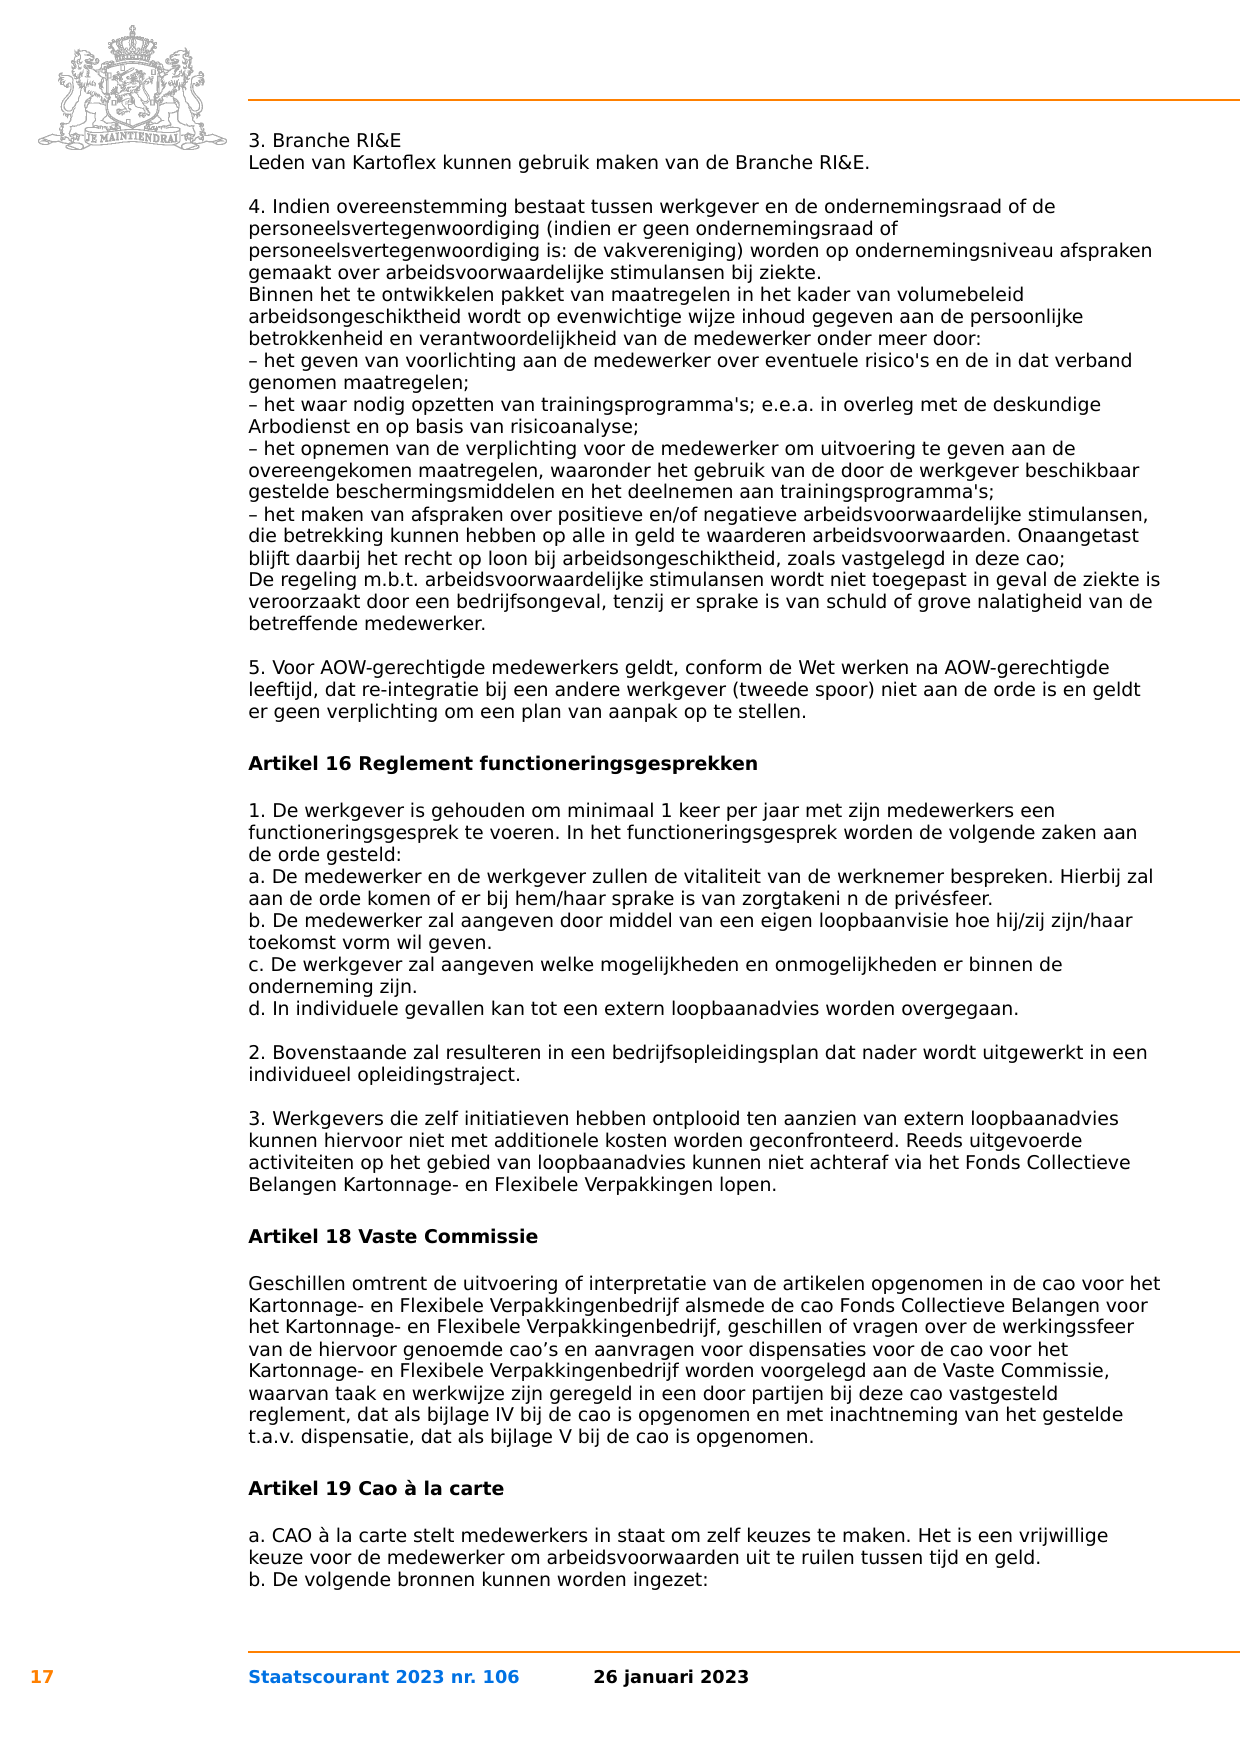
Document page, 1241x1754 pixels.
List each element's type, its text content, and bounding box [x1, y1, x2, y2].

text a. De medewerker en de werkgever zullen de vitaliteit van de werknemer bespreken. Hierbij zal aan de orde komen of er bij hem/haar sprake is van zorgtakeni n de privésfeer. [248, 866, 1163, 910]
text b. De medewerker zal aangeven door middel van een eigen loopbaanvisie hoe hij/zij zijn/haar toekomst vorm wil geven. [248, 910, 1163, 954]
text – het waar nodig opzetten van trainingsprogramma's; e.e.a. in overleg met de deskundige Arbodienst en op basis van risicoanalyse; [248, 393, 1163, 437]
text b. De volgende bronnen kunnen worden ingezet: [248, 1569, 1163, 1591]
text d. In individuele gevallen kan tot een extern loopbaanadvies worden overgegaan. [248, 998, 1163, 1020]
text 3. Werkgevers die zelf initiatieven hebben ontplooid ten aanzien van extern loopbaanadvies kunnen hiervoor niet met additionele kosten worden geconfronteerd. Reeds uitgevoerde activiteiten op het gebied van loopbaanadvies kunnen niet achteraf via het Fonds Collectieve Belangen Kartonnage- en Flexibele Verpakkingen lopen. [248, 1108, 1163, 1196]
text Leden van Kartoflex kunnen gebruik maken van de Branche RI&E. [248, 152, 1163, 174]
text 2. Bovenstaande zal resulteren in een bedrijfsopleidingsplan dat nader wordt uitgewerkt in een individueel opleidingstraject. [248, 1042, 1163, 1086]
text a. CAO à la carte stelt medewerkers in staat om zelf keuzes te maken. Het is een vrijwillige keuze voor de medewerker om arbeidsvoorwaarden uit te ruilen tussen tijd en geld. [248, 1525, 1163, 1569]
text – het opnemen van de verplichting voor de medewerker om uitvoering te geven aan de overeengekomen maatregelen, waaronder het gebruik van de door de werkgever beschikbaar gestelde beschermingsmiddelen en het deelnemen aan trainingsprogramma's; [248, 437, 1163, 503]
text 3. Branche RI&E [248, 130, 1163, 152]
subtitle Artikel 18 Vaste Commissie [248, 1226, 1163, 1247]
text – het geven van voorlichting aan de medewerker over eventuele risico's en de in dat verband genomen maatregelen; [248, 349, 1163, 393]
text De regeling m.b.t. arbeidsvoorwaardelijke stimulansen wordt niet toegepast in geval de ziekte is veroorzaakt door een bedrijfsongeval, tenzij er sprake is van schuld of grove nalatigheid van de betreffende medewerker. [248, 569, 1163, 635]
text c. De werkgever zal aangeven welke mogelijkheden en onmogelijkheden er binnen de onderneming zijn. [248, 954, 1163, 998]
subtitle Artikel 19 Cao à la carte [248, 1478, 1163, 1500]
text Geschillen omtrent de uitvoering of interpretatie van de artikelen opgenomen in de cao voor het Kartonnage- en Flexibele Verpakkingenbedrijf alsmede de cao Fonds Collectieve Belangen voor het Kartonnage- en Flexibele Verpakkingenbedrijf, geschillen of vragen over de werkingssfeer van de hiervoor genoemde cao’s en aanvragen voor dispensaties voor de cao voor het Kartonnage- en Flexibele Verpakkingenbedrijf worden voorgelegd aan de Vaste Commissie, waarvan taak en werkwijze zijn geregeld in een door partijen bij deze cao vastgesteld reglement, dat als bijlage IV bij de cao is opgenomen en met inachtneming van het gestelde t.a.v. dispensatie, dat als bijlage V bij de cao is opgenomen. [248, 1272, 1163, 1448]
text 5. Voor AOW-gerechtigde medewerkers geldt, conform de Wet werken na AOW-gerechtigde leeftijd, dat re-integratie bij een andere werkgever (tweede spoor) niet aan de orde is en geldt er geen verplichting om een plan van aanpak op te stellen. [248, 657, 1163, 723]
text 1. De werkgever is gehouden om minimaal 1 keer per jaar met zijn medewerkers een functioneringsgesprek te voeren. In het functioneringsgesprek worden de volgende zaken aan de orde gesteld: [248, 800, 1163, 866]
text Binnen het te ontwikkelen pakket van maatregelen in het kader van volumebeleid arbeidsongeschiktheid wordt op evenwichtige wijze inhoud gegeven aan de persoonlijke betrokkenheid en verantwoordelijkheid van de medewerker onder meer door: [248, 284, 1163, 349]
text 4. Indien overeenstemming bestaat tussen werkgever en de ondernemingsraad of de personeelsvertegenwoordiging (indien er geen ondernemingsraad of personeelsvertegenwoordiging is: de vakvereniging) worden op ondernemingsniveau afspraken gemaakt over arbeidsvoorwaardelijke stimulansen bij ziekte. [248, 196, 1163, 284]
picture [38, 25, 227, 150]
subtitle Artikel 16 Reglement functioneringsgesprekken [248, 753, 1163, 775]
text – het maken van afspraken over positieve en/of negatieve arbeidsvoorwaardelijke stimulansen, die betrekking kunnen hebben op alle in geld te waarderen arbeidsvoorwaarden. Onaangetast blijft daarbij het recht op loon bij arbeidsongeschiktheid, zoals vastgelegd in deze cao; [248, 503, 1163, 569]
